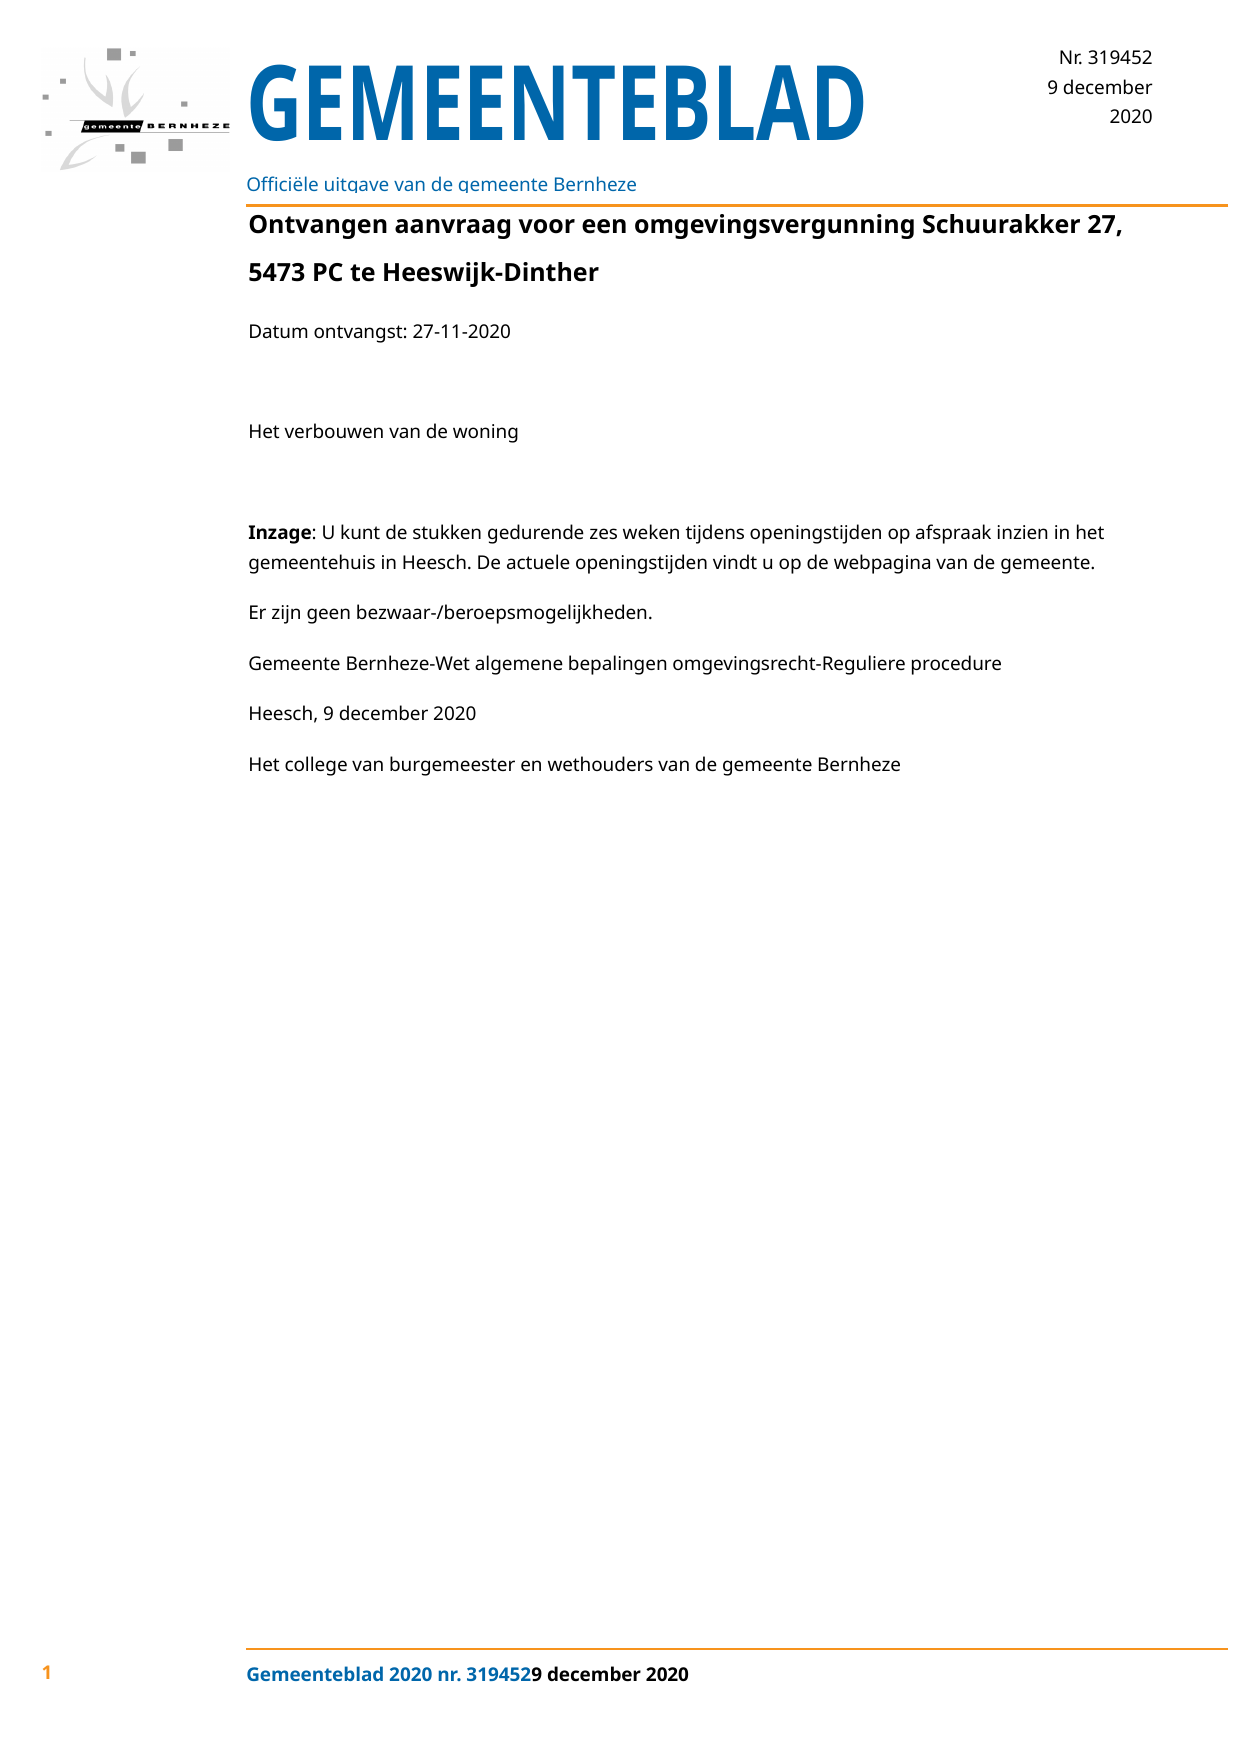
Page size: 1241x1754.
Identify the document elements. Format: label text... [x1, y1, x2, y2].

text Datum ontvangst: 27-11-2020 [248, 318, 1152, 344]
text Gemeente Bernheze-Wet algemene bepalingen omgevingsrecht-Reguliere procedure [248, 650, 1152, 676]
text Er zijn geen bezwaar-/beroepsmogelijkheden. [248, 599, 1152, 625]
text Ontvangen aanvraag voor een omgevingsvergunning Schuurakker 27, 5473 PC te Heeswijk-Dinther [248, 207, 1152, 288]
picture [41, 47, 231, 172]
text Het college van burgemeester en wethouders van de gemeente Bernheze [248, 751, 1152, 777]
text Heesch, 9 december 2020 [248, 700, 1152, 726]
text Inzage: U kunt de stukken gedurende zes weken tijdens openingstijden op afspraak inzien in het gemeentehuis in Heesch. De actuele openingstijden vindt u op de webpagina van de gemeente. [248, 519, 1152, 575]
text Het verbouwen van de woning [248, 419, 1152, 444]
